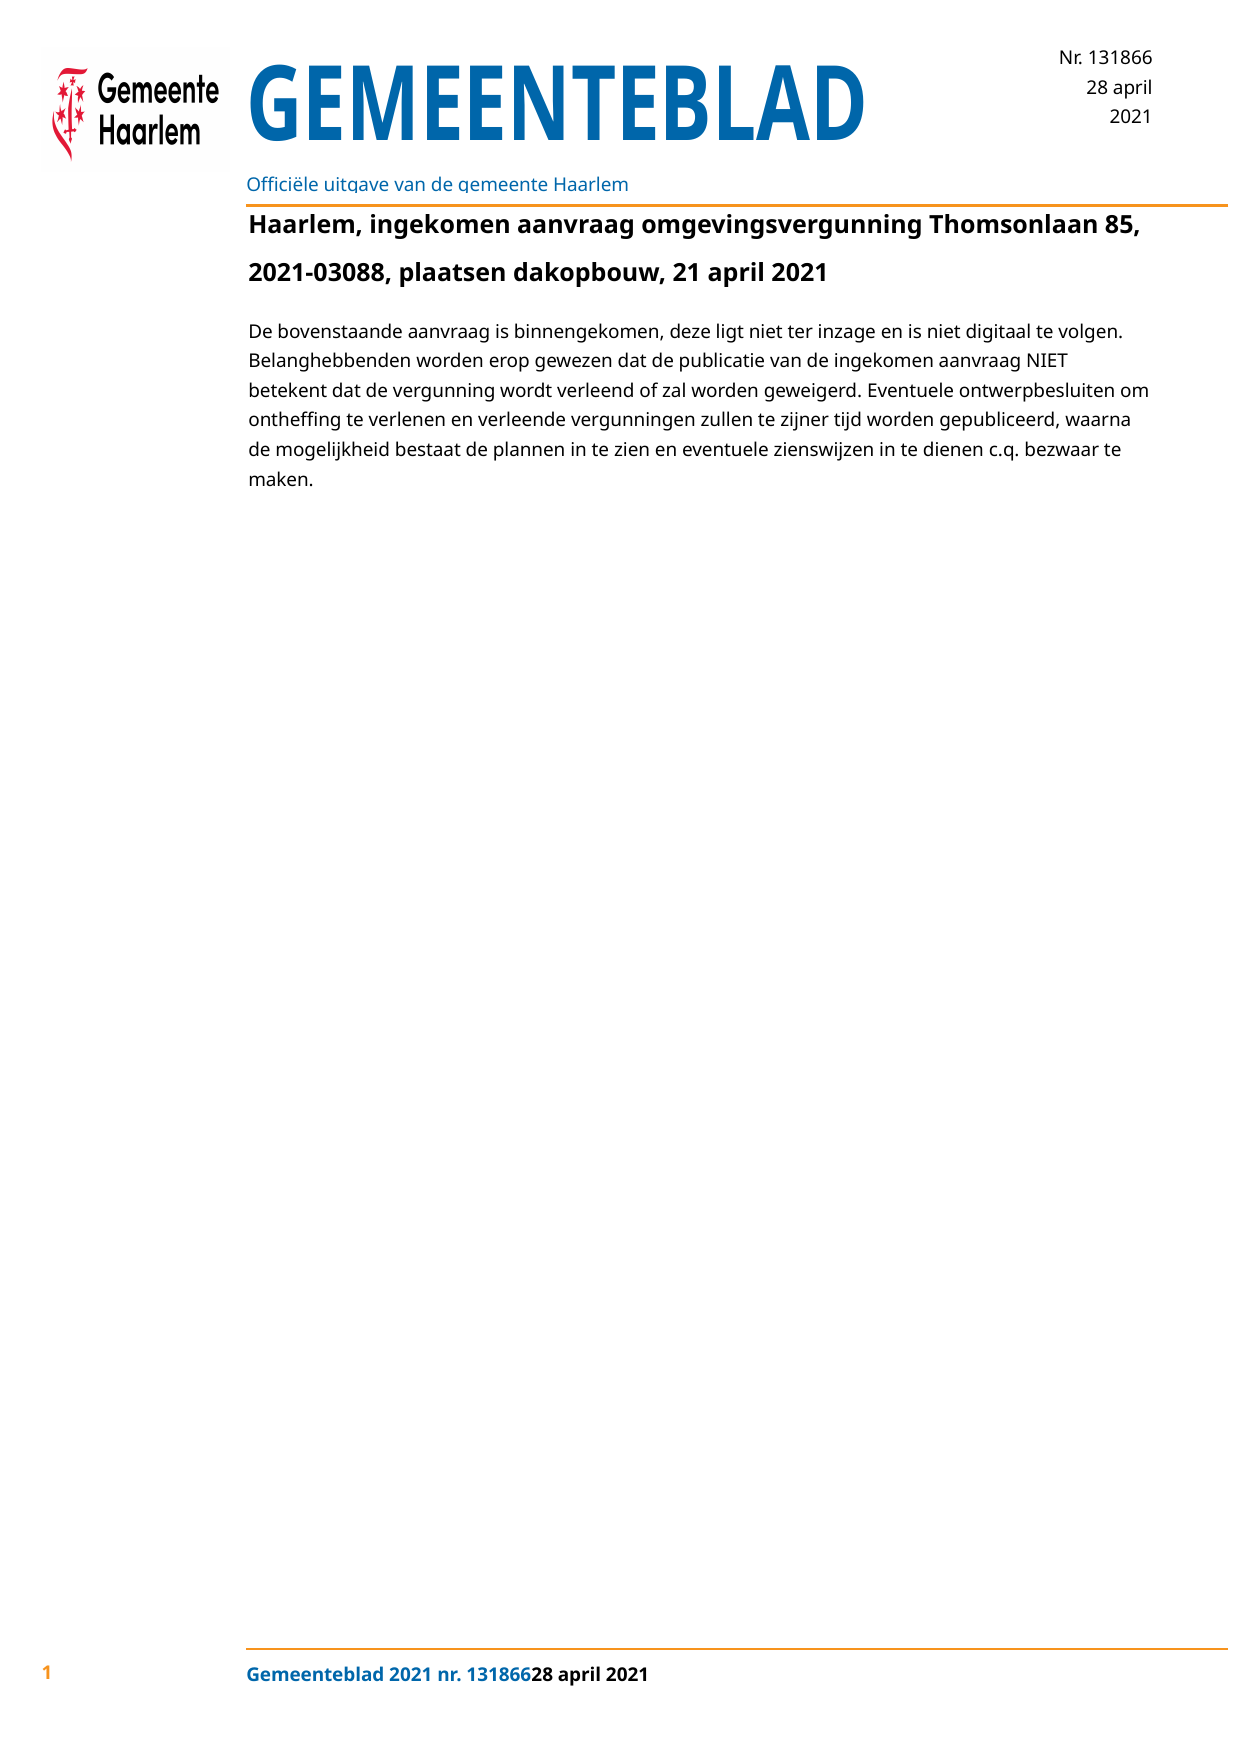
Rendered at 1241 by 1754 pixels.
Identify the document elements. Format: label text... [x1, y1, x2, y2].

text Haarlem, ingekomen aanvraag omgevingsvergunning Thomsonlaan 85, 2021-03088, plaatsen dakopbouw, 21 april 2021 [248, 207, 1152, 288]
text De bovenstaande aanvraag is binnengekomen, deze ligt niet ter inzage en is niet digitaal te volgen. Belanghebbenden worden erop gewezen dat de publicatie van de ingekomen aanvraag NIET betekent dat de vergunning wordt verleend of zal worden geweigerd. Eventuele ontwerpbesluiten om ontheffing te verlenen en verleende vergunningen zullen te zijner tijd worden gepubliceerd, waarna de mogelijkheid bestaat de plannen in te zien en eventuele zienswijzen in te dienen c.q. bezwaar te maken. [248, 318, 1152, 492]
picture [41, 47, 231, 172]
